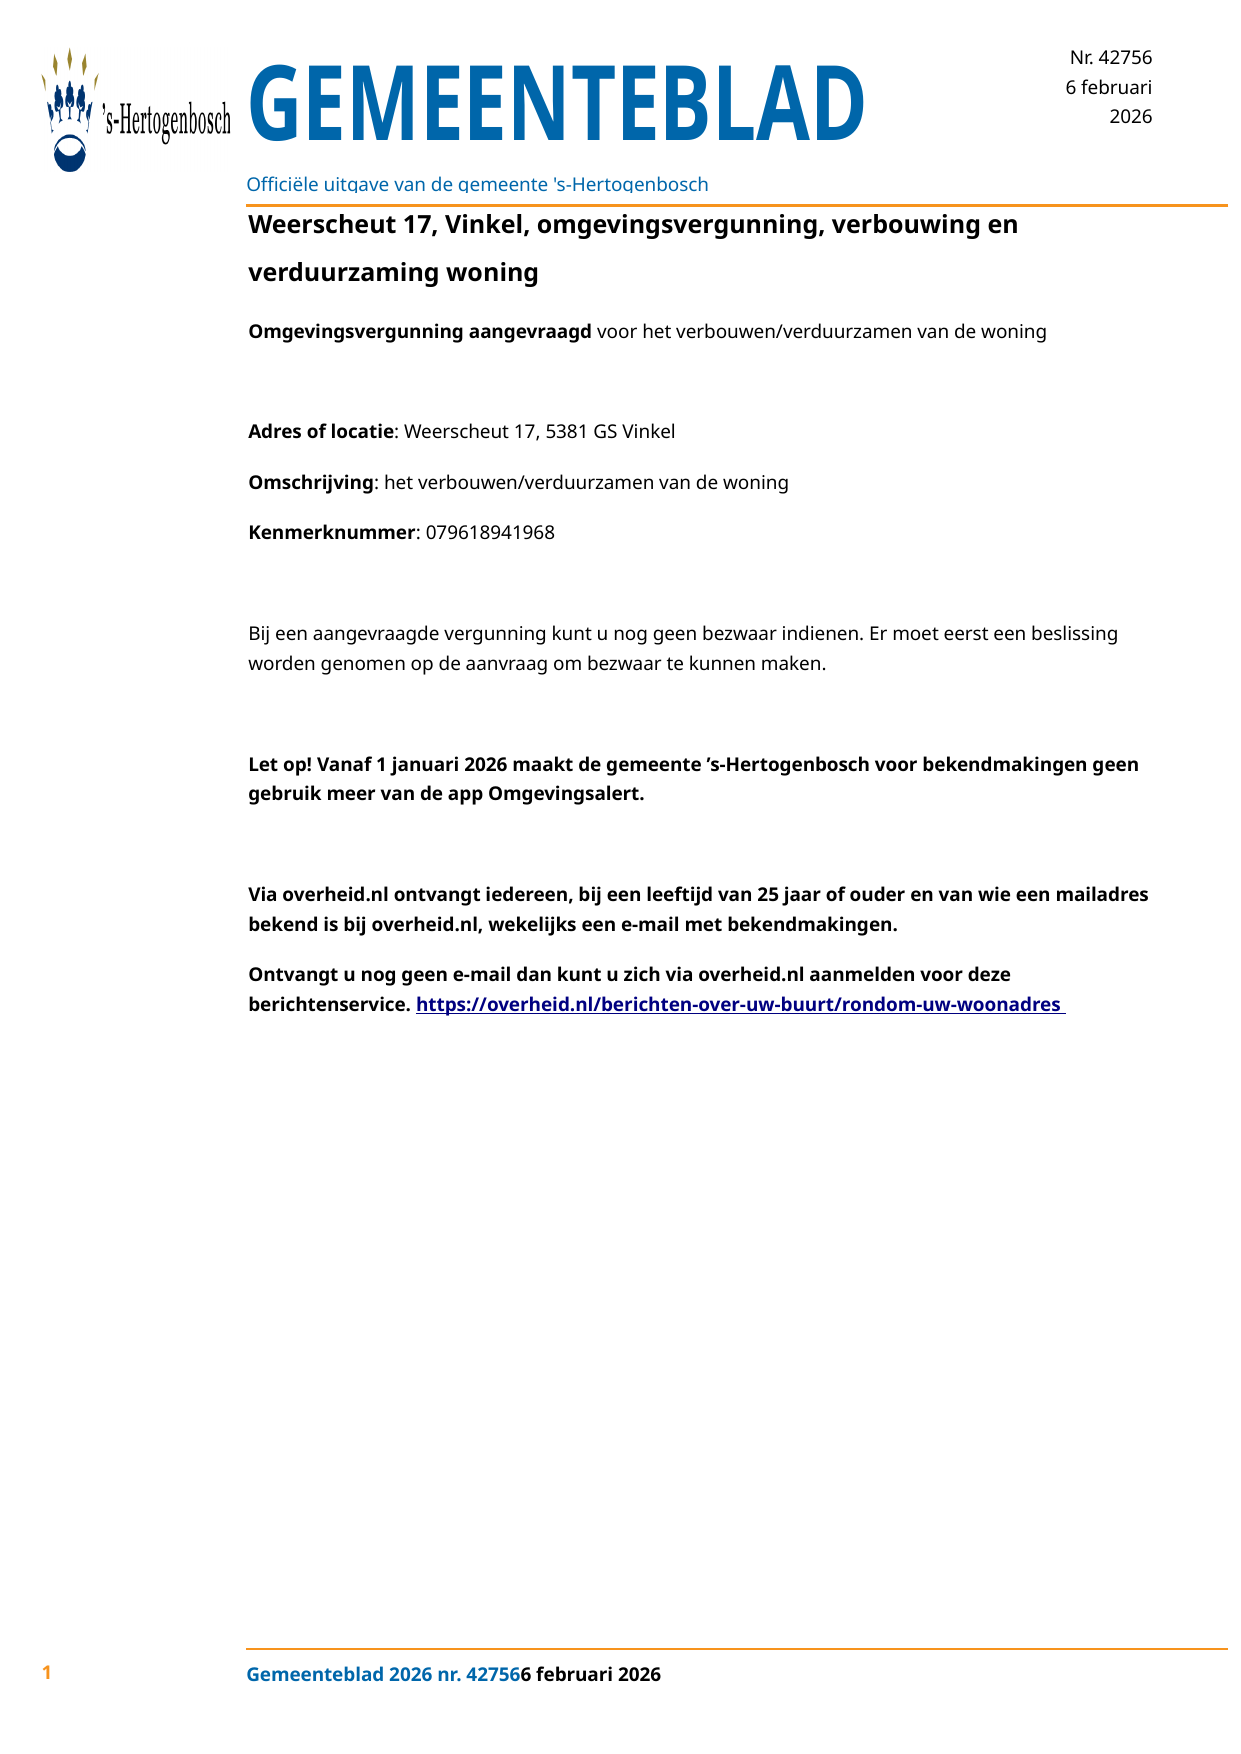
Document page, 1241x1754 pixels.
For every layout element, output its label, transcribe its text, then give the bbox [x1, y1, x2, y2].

text Let op! Vanaf 1 januari 2026 maakt de gemeente ’s-Hertogenbosch voor bekendmakingen geen gebruik meer van de app Omgevingsalert. [248, 751, 1152, 806]
text Adres of locatie: Weerscheut 17, 5381 GS Vinkel [248, 419, 1152, 444]
text Weerscheut 17, Vinkel, omgevingsvergunning, verbouwing en verduurzaming woning [248, 207, 1152, 288]
text Omgevingsvergunning aangevraagd voor het verbouwen/verduurzamen van de woning [248, 318, 1152, 344]
text Via overheid.nl ontvangt iedereen, bij een leeftijd van 25 jaar of ouder en van wie een mailadres bekend is bij overheid.nl, wekelijks een e-mail met bekendmakingen. [248, 881, 1152, 937]
picture [41, 47, 231, 172]
text Ontvangt u nog geen e-mail dan kunt u zich via overheid.nl aanmelden voor deze berichtenservice. https://overheid.nl/berichten-over-uw-buurt/rondom-uw-woonadres [248, 961, 1152, 1017]
text Omschrijving: het verbouwen/verduurzamen van de woning [248, 469, 1152, 495]
text Kenmerknummer: 079618941968 [248, 519, 1152, 545]
text Bij een aangevraagde vergunning kunt u nog geen bezwaar indienen. Er moet eerst een beslissing worden genomen op de aanvraag om bezwaar te kunnen maken. [248, 620, 1152, 676]
